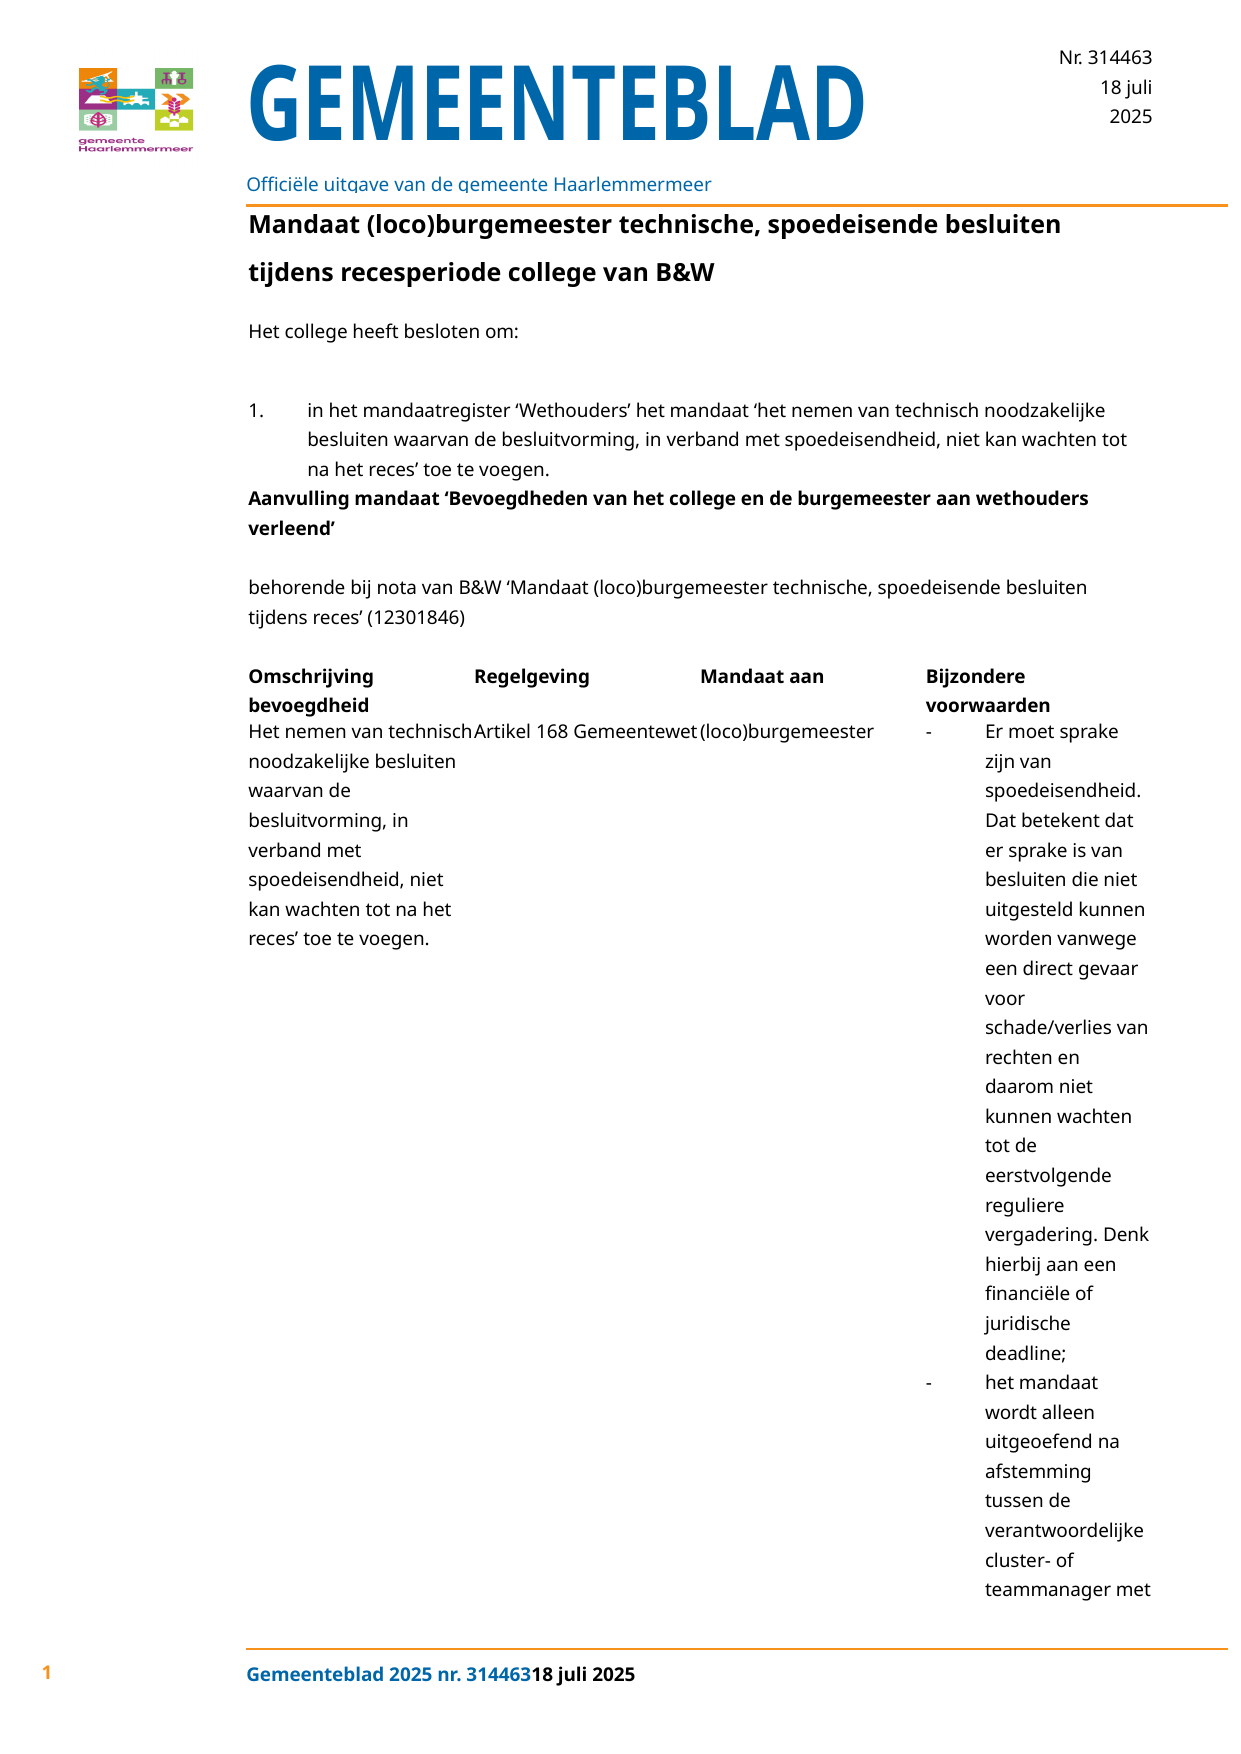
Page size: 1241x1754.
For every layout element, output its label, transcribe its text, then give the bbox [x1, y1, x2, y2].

text Het college heeft besloten om: [248, 318, 1152, 344]
table_header Mandaat aan [700, 663, 926, 718]
table_cell Artikel 168 Gemeentewet [474, 719, 700, 1602]
table_header Regelgeving [474, 663, 700, 718]
list in het mandaatregister ‘Wethouders’ het mandaat ‘het nemen van technisch noodzakelijke besluiten waarvan de besluitvorming, in verband met spoedeisendheid, niet kan wachten tot na het reces’ toe te voegen. [248, 397, 1152, 482]
picture [41, 47, 231, 172]
text Mandaat (loco)burgemeester technische, spoedeisende besluiten tijdens recesperiode college van B&W [248, 207, 1152, 288]
text behorende bij nota van B&W ‘Mandaat (loco)burgemeester technische, spoedeisende besluiten tijdens reces’ (12301846) [248, 574, 1152, 629]
table_header Bijzondere voorwaarden [926, 663, 1152, 718]
table_header Omschrijving bevoegdheid [248, 663, 474, 718]
table_cell Het nemen van technisch noodzakelijke besluiten waarvan de besluitvorming, in verband met spoedeisendheid, niet kan wachten tot na het reces’ toe te voegen. [248, 719, 474, 1602]
text Aanvulling mandaat ‘Bevoegdheden van het college en de burgemeester aan wethouders verleend’ [248, 486, 1152, 541]
table_cell Er moet sprake zijn van spoedeisendheid. Dat betekent dat er sprake is van besluiten die niet uitgesteld kunnen worden vanwege een direct gevaar voor schade/verlies van rechten en daarom niet kunnen wachten tot de eerstvolgende reguliere vergadering. Denk hierbij aan een financiële of juridische deadline; het mandaat wordt alleen uitgeoefend na afstemming tussen de verantwoordelijke cluster- of teammanager met [926, 719, 1152, 1602]
table_cell (loco)burgemeester [700, 719, 926, 1602]
